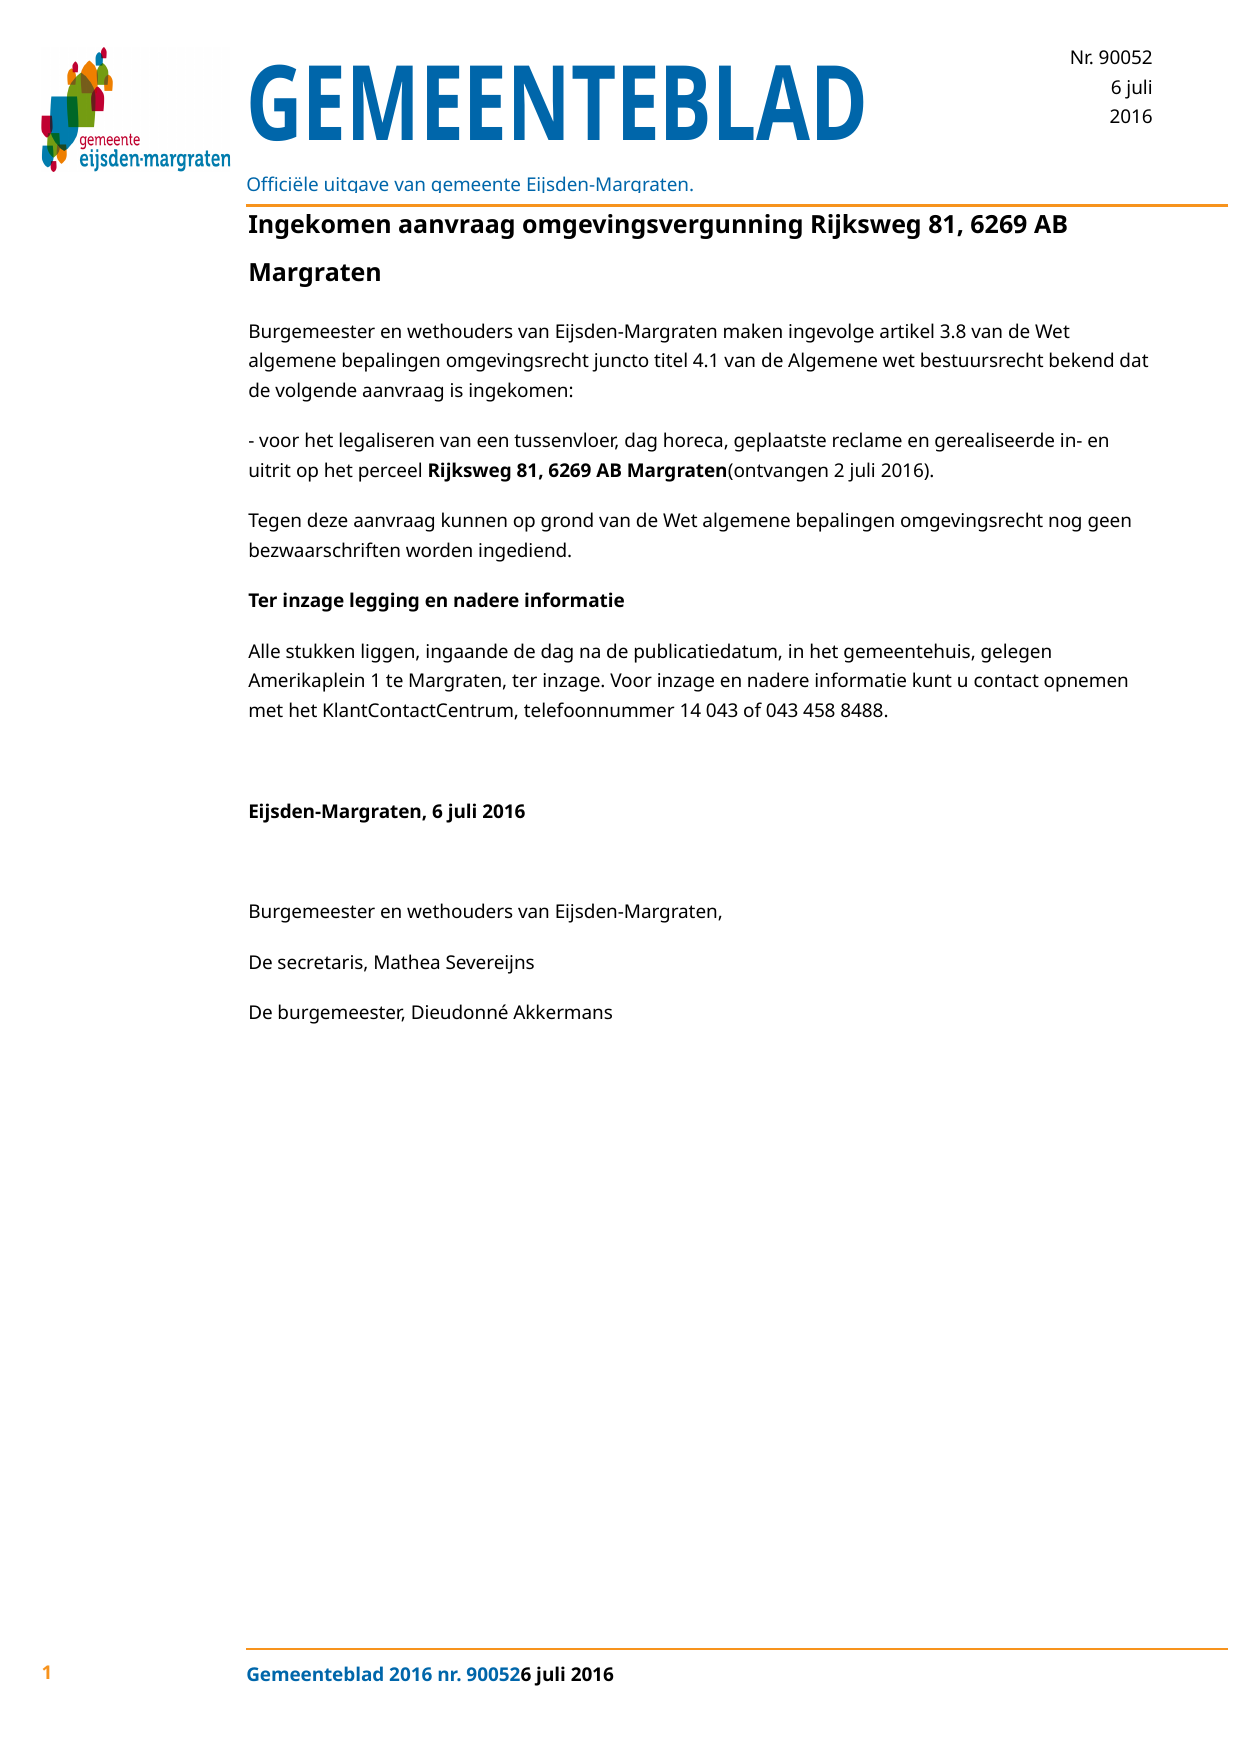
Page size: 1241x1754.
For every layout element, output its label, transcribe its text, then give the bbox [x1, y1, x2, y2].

text Tegen deze aanvraag kunnen op grond van de Wet algemene bepalingen omgevingsrecht nog geen bezwaarschriften worden ingediend. [248, 507, 1152, 563]
text Alle stukken liggen, ingaande de dag na de publicatiedatum, in het gemeentehuis, gelegen Amerikaplein 1 te Margraten, ter inzage. Voor inzage en nadere informatie kunt u contact opnemen met het KlantContactCentrum, telefoonnummer 14 043 of 043 458 8488. [248, 638, 1152, 723]
text Burgemeester en wethouders van Eijsden-Margraten, [248, 899, 1152, 924]
text - voor het legaliseren van een tussenvloer, dag horeca, geplaatste reclame en gerealiseerde in- en uitrit op het perceel Rijksweg 81, 6269 AB Margraten(ontvangen 2 juli 2016). [248, 427, 1152, 483]
picture [41, 47, 231, 172]
text Ter inzage legging en nadere informatie [248, 587, 1152, 613]
text Ingekomen aanvraag omgevingsvergunning Rijksweg 81, 6269 AB Margraten [248, 207, 1152, 288]
text De burgemeester, Dieudonné Akkermans [248, 999, 1152, 1025]
text Burgemeester en wethouders van Eijsden-Margraten maken ingevolge artikel 3.8 van de Wet algemene bepalingen omgevingsrecht juncto titel 4.1 van de Algemene wet bestuursrecht bekend dat de volgende aanvraag is ingekomen: [248, 318, 1152, 403]
text Eijsden-Margraten, 6 juli 2016 [248, 798, 1152, 824]
text De secretaris, Mathea Severeijns [248, 949, 1152, 975]
